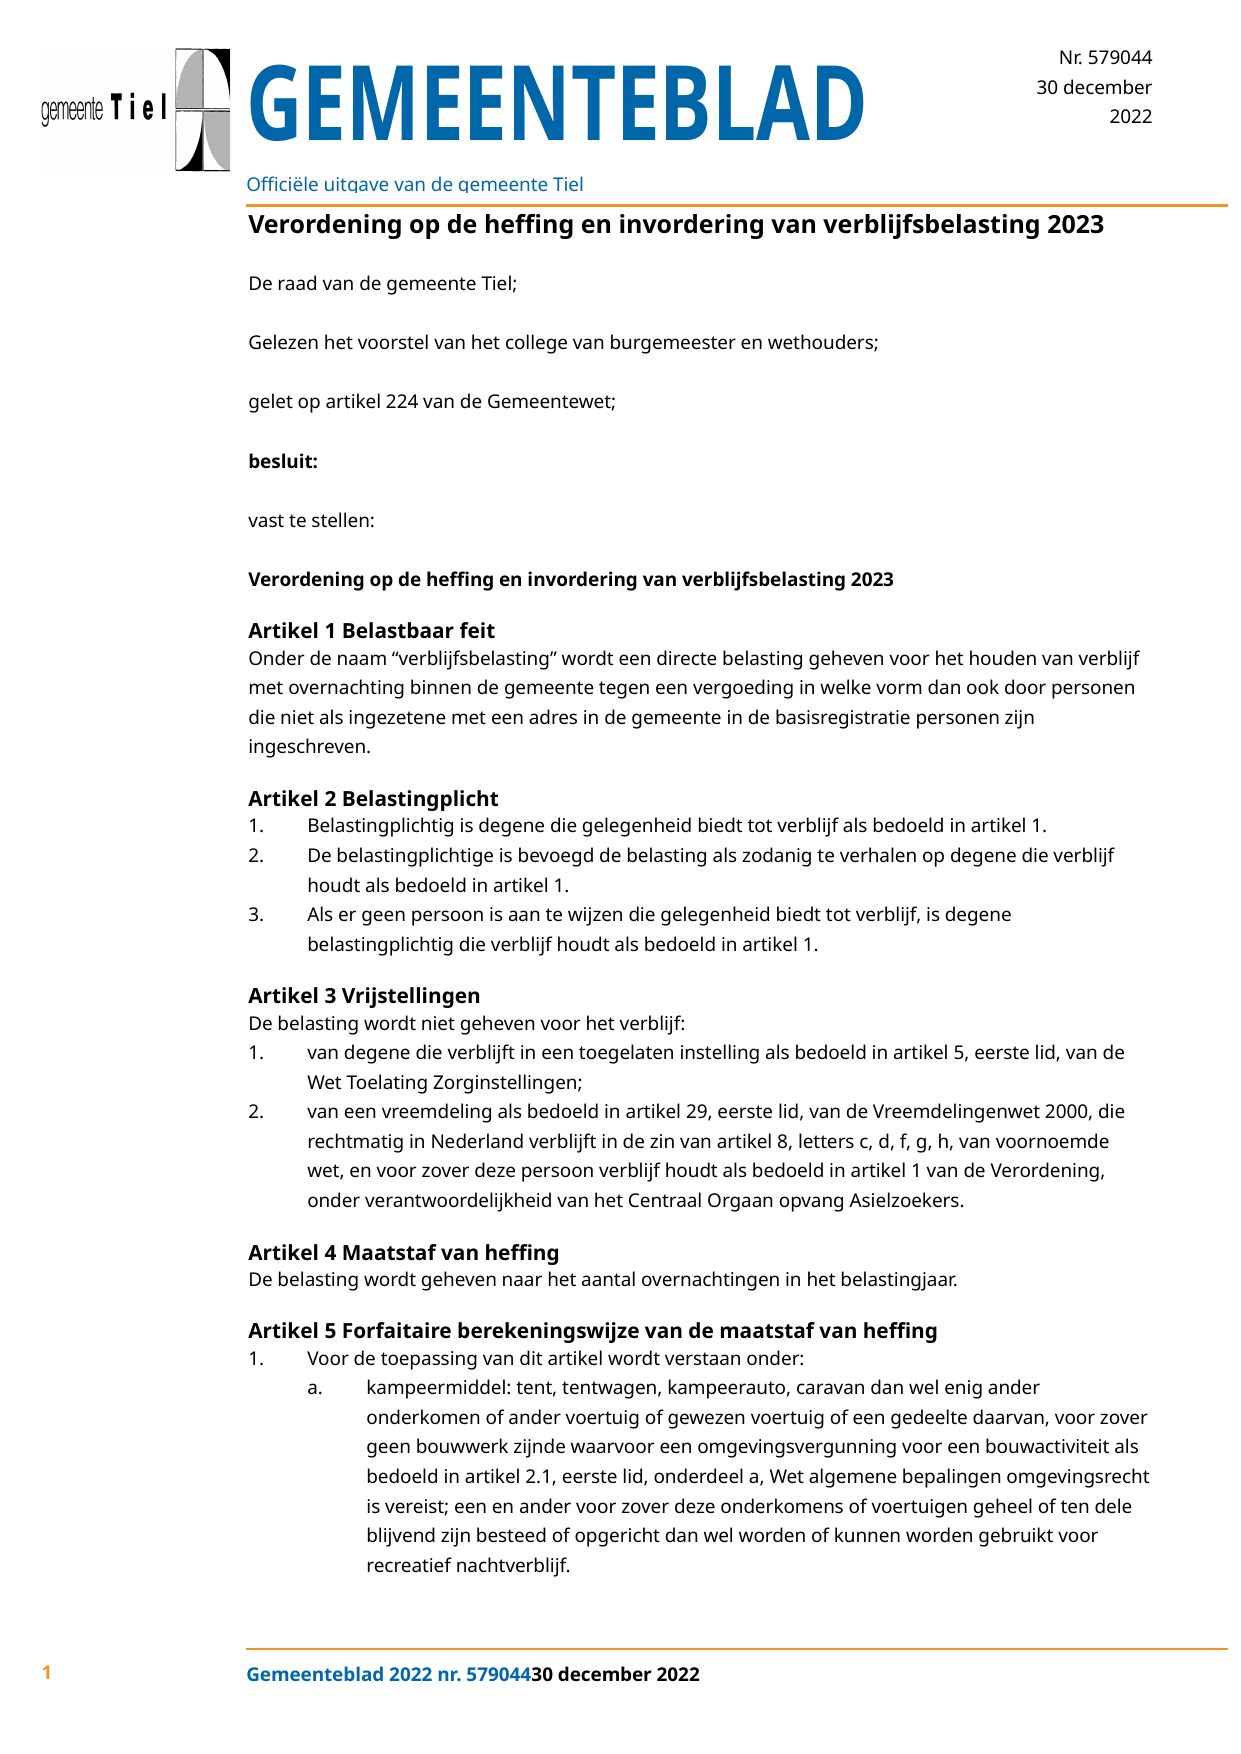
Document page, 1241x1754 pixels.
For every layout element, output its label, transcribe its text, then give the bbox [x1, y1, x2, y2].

picture [41, 47, 231, 172]
text De belasting wordt niet geheven voor het verblijf: [248, 1010, 1152, 1036]
text Artikel 3 Vrijstellingen [248, 981, 1152, 1010]
text Gelezen het voorstel van het college van burgemeester en wethouders; [248, 329, 1152, 355]
text Verordening op de heffing en invordering van verblijfsbelasting 2023 [248, 566, 1152, 592]
list Voor de toepassing van dit artikel wordt verstaan onder: [248, 1345, 1152, 1371]
text Artikel 1 Belastbaar feit [248, 617, 1152, 645]
text Onder de naam “verblijfsbelasting” wordt een directe belasting geheven voor het houden van verblijf met overnachting binnen de gemeente tegen een vergoeding in welke vorm dan ook door personen die niet als ingezetene met een adres in de gemeente in de basisregistratie personen zijn ingeschreven. [248, 645, 1152, 759]
text De raad van de gemeente Tiel; [248, 270, 1152, 296]
text gelet op artikel 224 van de Gemeentewet; [248, 389, 1152, 414]
text Verordening op de heffing en invordering van verblijfsbelasting 2023 [248, 207, 1152, 241]
list kampeermiddel: tent, tentwagen, kampeerauto, caravan dan wel enig ander onderkomen of ander voertuig of gewezen voertuig of een gedeelte daarvan, voor zover geen bouwwerk zijnde waarvoor een omgevingsvergunning voor een bouwactiviteit als bedoeld in artikel 2.1, eerste lid, onderdeel a, Wet algemene bepalingen omgevingsrecht is vereist; een en ander voor zover deze onderkomens of voertuigen geheel of ten dele blijvend zijn besteed of opgericht dan wel worden of kunnen worden gebruikt voor recreatief nachtverblijf. [307, 1374, 1152, 1578]
text Artikel 4 Maatstaf van heffing [248, 1238, 1152, 1266]
list van degene die verblijft in een toegelaten instelling als bedoeld in artikel 5, eerste lid, van de Wet Toelating Zorginstellingen; [248, 1039, 1152, 1095]
list Als er geen persoon is aan te wijzen die gelegenheid biedt tot verblijf, is degene belastingplichtig die verblijf houdt als bedoeld in artikel 1. [248, 901, 1152, 957]
text De belasting wordt geheven naar het aantal overnachtingen in het belastingjaar. [248, 1266, 1152, 1292]
text vast te stellen: [248, 507, 1152, 533]
list De belastingplichtige is bevoegd de belasting als zodanig te verhalen op degene die verblijf houdt als bedoeld in artikel 1. [248, 842, 1152, 897]
list van een vreemdeling als bedoeld in artikel 29, eerste lid, van de Vreemdelingenwet 2000, die rechtmatig in Nederland verblijft in de zin van artikel 8, letters c, d, f, g, h, van voornoemde wet, en voor zover deze persoon verblijf houdt als bedoeld in artikel 1 van de Verordening, onder verantwoordelijkheid van het Centraal Orgaan opvang Asielzoekers. [248, 1098, 1152, 1213]
list Belastingplichtig is degene die gelegenheid biedt tot verblijf als bedoeld in artikel 1. [248, 813, 1152, 838]
text besluit: [248, 448, 1152, 473]
text Artikel 5 Forfaitaire berekeningswijze van de maatstaf van heffing [248, 1317, 1152, 1345]
text Artikel 2 Belastingplicht [248, 784, 1152, 813]
